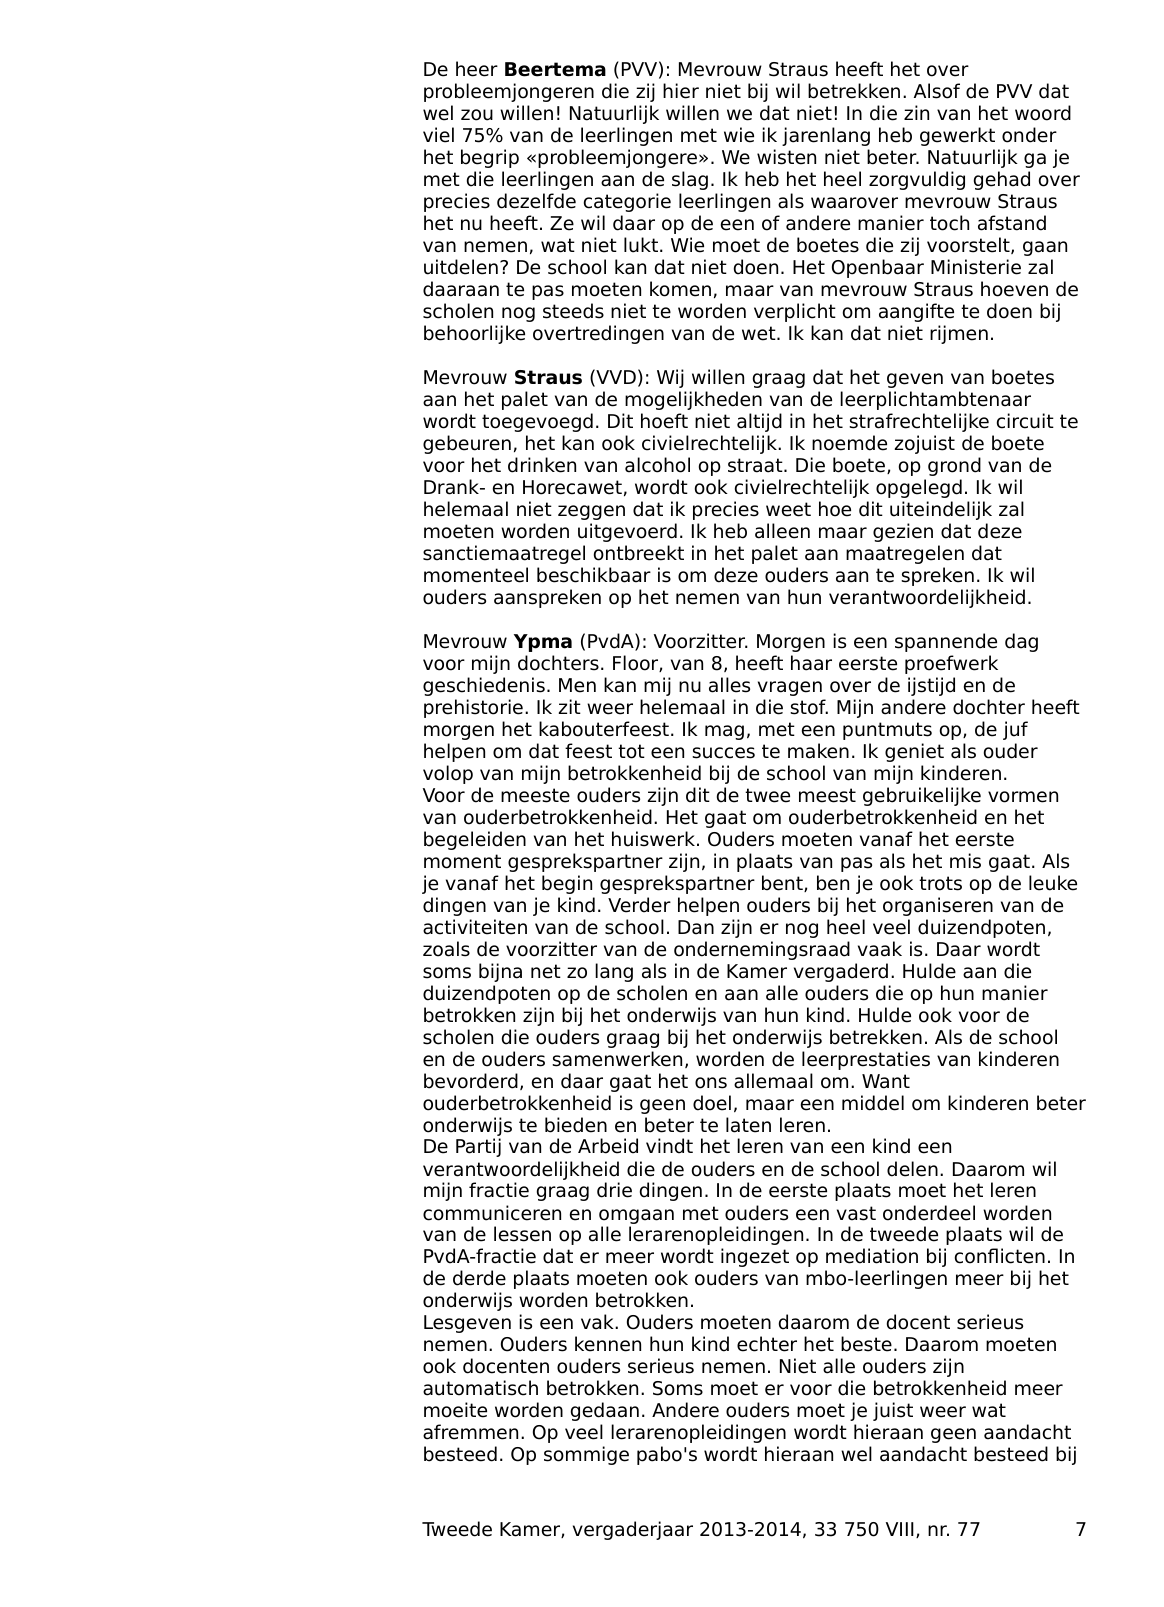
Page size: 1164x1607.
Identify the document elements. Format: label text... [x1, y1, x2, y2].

text Lesgeven is een vak. Ouders moeten daarom de docent serieus nemen. Ouders kennen hun kind echter het beste. Daarom moeten ook docenten ouders serieus nemen. Niet alle ouders zijn automatisch betrokken. Soms moet er voor die betrokkenheid meer moeite worden gedaan. Andere ouders moet je juist weer wat afremmen. Op veel lerarenopleidingen wordt hieraan geen aandacht besteed. Op sommige pabo's wordt hieraan wel aandacht besteed bij [422, 1312, 1087, 1466]
text Voor de meeste ouders zijn dit de twee meest gebruikelijke vormen van ouderbetrokkenheid. Het gaat om ouderbetrokkenheid en het begeleiden van het huiswerk. Ouders moeten vanaf het eerste moment gesprekspartner zijn, in plaats van pas als het mis gaat. Als je vanaf het begin gesprekspartner bent, ben je ook trots op de leuke dingen van je kind. Verder helpen ouders bij het organiseren van de activiteiten van de school. Dan zijn er nog heel veel duizendpoten, zoals de voorzitter van de ondernemingsraad vaak is. Daar wordt soms bijna net zo lang als in de Kamer vergaderd. Hulde aan die duizendpoten op de scholen en aan alle ouders die op hun manier betrokken zijn bij het onderwijs van hun kind. Hulde ook voor de scholen die ouders graag bij het onderwijs betrekken. Als de school en de ouders samenwerken, worden de leerprestaties van kinderen bevorderd, en daar gaat het ons allemaal om. Want ouderbetrokkenheid is geen doel, maar een middel om kinderen beter onderwijs te bieden en beter te laten leren. [422, 785, 1087, 1136]
text De heer Beertema (PVV): Mevrouw Straus heeft het over probleemjongeren die zij hier niet bij wil betrekken. Alsof de PVV dat wel zou willen! Natuurlijk willen we dat niet! In die zin van het woord viel 75% van de leerlingen met wie ik jarenlang heb gewerkt onder het begrip «probleemjongere». We wisten niet beter. Natuurlijk ga je met die leerlingen aan de slag. Ik heb het heel zorgvuldig gehad over precies dezelfde categorie leerlingen als waarover mevrouw Straus het nu heeft. Ze wil daar op de een of andere manier toch afstand van nemen, wat niet lukt. Wie moet de boetes die zij voorstelt, gaan uitdelen? De school kan dat niet doen. Het Openbaar Ministerie zal daaraan te pas moeten komen, maar van mevrouw Straus hoeven de scholen nog steeds niet te worden verplicht om aangifte te doen bij behoorlijke overtredingen van de wet. Ik kan dat niet rijmen. [422, 59, 1087, 345]
text De Partij van de Arbeid vindt het leren van een kind een verantwoordelijkheid die de ouders en de school delen. Daarom wil mijn fractie graag drie dingen. In de eerste plaats moet het leren communiceren en omgaan met ouders een vast onderdeel worden van de lessen op alle lerarenopleidingen. In de tweede plaats wil de PvdA-fractie dat er meer wordt ingezet op mediation bij conflicten. In de derde plaats moeten ook ouders van mbo-leerlingen meer bij het onderwijs worden betrokken. [422, 1136, 1087, 1312]
text Mevrouw Ypma (PvdA): Voorzitter. Morgen is een spannende dag voor mijn dochters. Floor, van 8, heeft haar eerste proefwerk geschiedenis. Men kan mij nu alles vragen over de ijstijd en de prehistorie. Ik zit weer helemaal in die stof. Mijn andere dochter heeft morgen het kabouterfeest. Ik mag, met een puntmuts op, de juf helpen om dat feest tot een succes te maken. Ik geniet als ouder volop van mijn betrokkenheid bij de school van mijn kinderen. [422, 631, 1087, 785]
text Mevrouw Straus (VVD): Wij willen graag dat het geven van boetes aan het palet van de mogelijkheden van de leerplichtambtenaar wordt toegevoegd. Dit hoeft niet altijd in het strafrechtelijke circuit te gebeuren, het kan ook civielrechtelijk. Ik noemde zojuist de boete voor het drinken van alcohol op straat. Die boete, op grond van de Drank- en Horecawet, wordt ook civielrechtelijk opgelegd. Ik wil helemaal niet zeggen dat ik precies weet hoe dit uiteindelijk zal moeten worden uitgevoerd. Ik heb alleen maar gezien dat deze sanctiemaatregel ontbreekt in het palet aan maatregelen dat momenteel beschikbaar is om deze ouders aan te spreken. Ik wil ouders aanspreken op het nemen van hun verantwoordelijkheid. [422, 367, 1087, 609]
